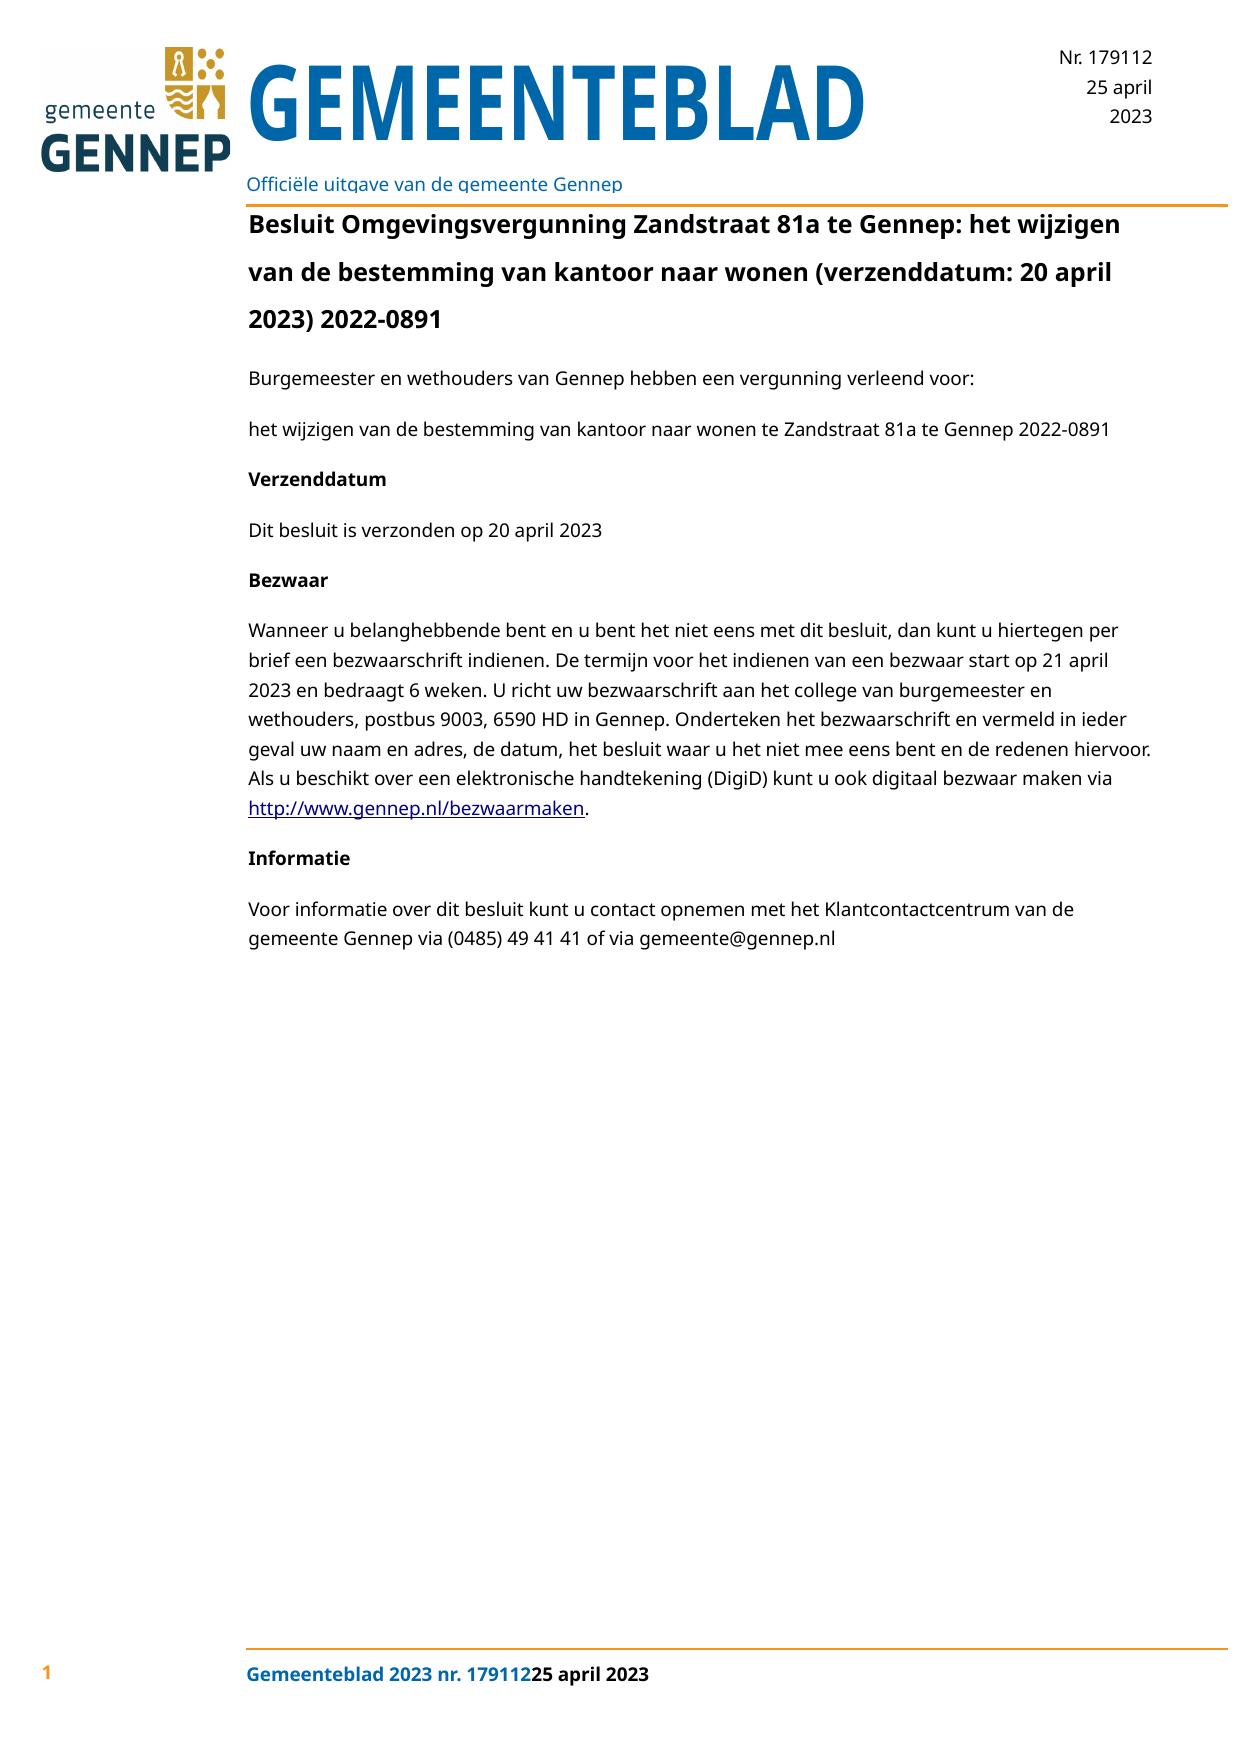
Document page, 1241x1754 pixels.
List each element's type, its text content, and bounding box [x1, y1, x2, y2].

text Burgemeester en wethouders van Gennep hebben een vergunning verleend voor: [248, 366, 1152, 391]
text Wanneer u belanghebbende bent en u bent het niet eens met dit besluit, dan kunt u hiertegen per brief een bezwaarschrift indienen. De termijn voor het indienen van een bezwaar start op 21 april 2023 en bedraagt 6 weken. U richt uw bezwaarschrift aan het college van burgemeester en wethouders, postbus 9003, 6590 HD in Gennep. Onderteken het bezwaarschrift en vermeld in ieder geval uw naam en adres, de datum, het besluit waar u het niet mee eens bent en de redenen hiervoor. Als u beschikt over een elektronische handtekening (DigiD) kunt u ook digitaal bezwaar maken via http://www.gennep.nl/bezwaarmaken. [248, 618, 1152, 821]
text Informatie [248, 846, 1152, 871]
text Voor informatie over dit besluit kunt u contact opnemen met het Klantcontactcentrum van de gemeente Gennep via (0485) 49 41 41 of via gemeente@gennep.nl [248, 896, 1152, 951]
text Besluit Omgevingsvergunning Zandstraat 81a te Gennep: het wijzigen van de bestemming van kantoor naar wonen (verzenddatum: 20 april 2023) 2022-0891 [248, 207, 1152, 336]
text Dit besluit is verzonden op 20 april 2023 [248, 517, 1152, 542]
text Bezwaar [248, 567, 1152, 593]
text Verzenddatum [248, 466, 1152, 492]
text het wijzigen van de bestemming van kantoor naar wonen te Zandstraat 81a te Gennep 2022-0891 [248, 416, 1152, 442]
picture [41, 47, 231, 172]
